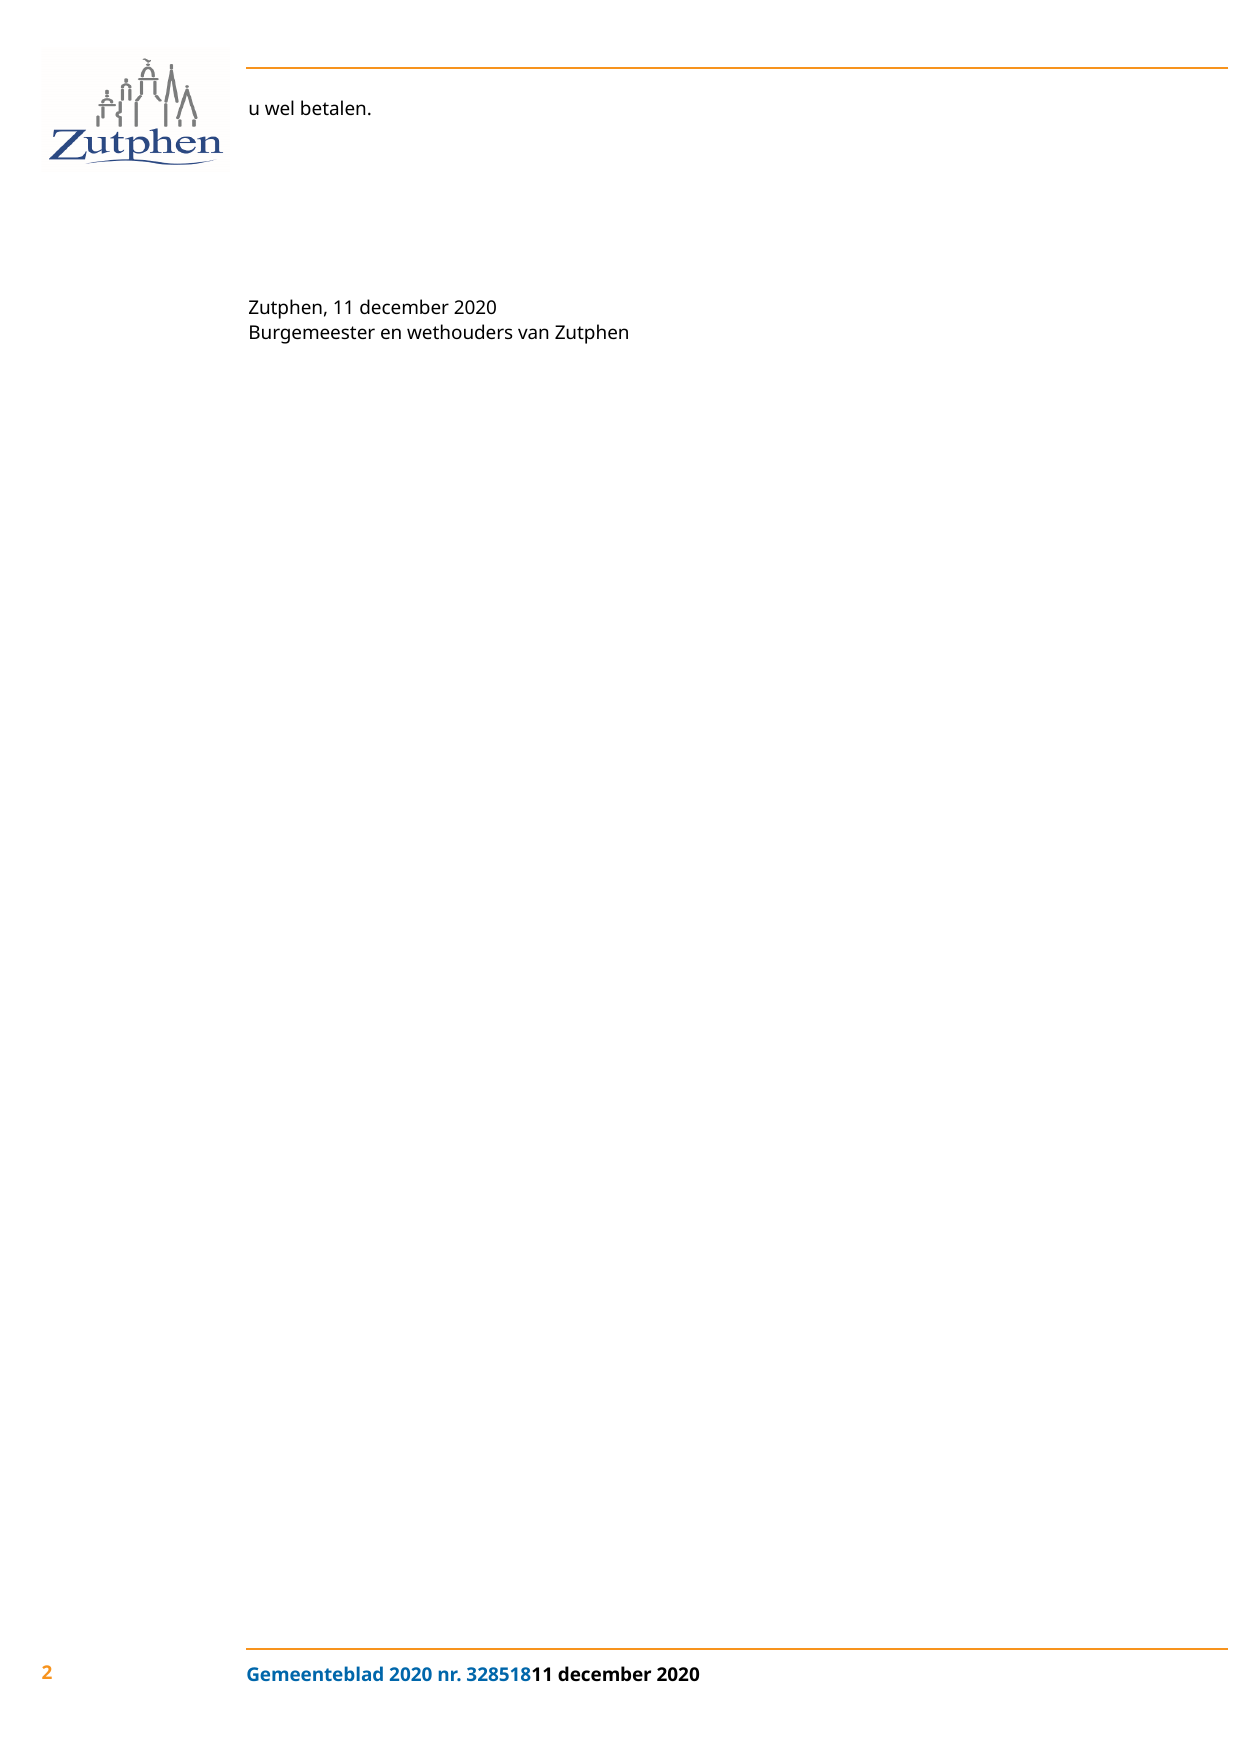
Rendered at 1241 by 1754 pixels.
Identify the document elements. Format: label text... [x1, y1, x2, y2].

text Zutphen, 11 december 2020 [248, 294, 1152, 319]
picture [41, 47, 231, 172]
text u wel betalen. [248, 95, 1152, 121]
text Burgemeester en wethouders van Zutphen [248, 319, 1152, 345]
